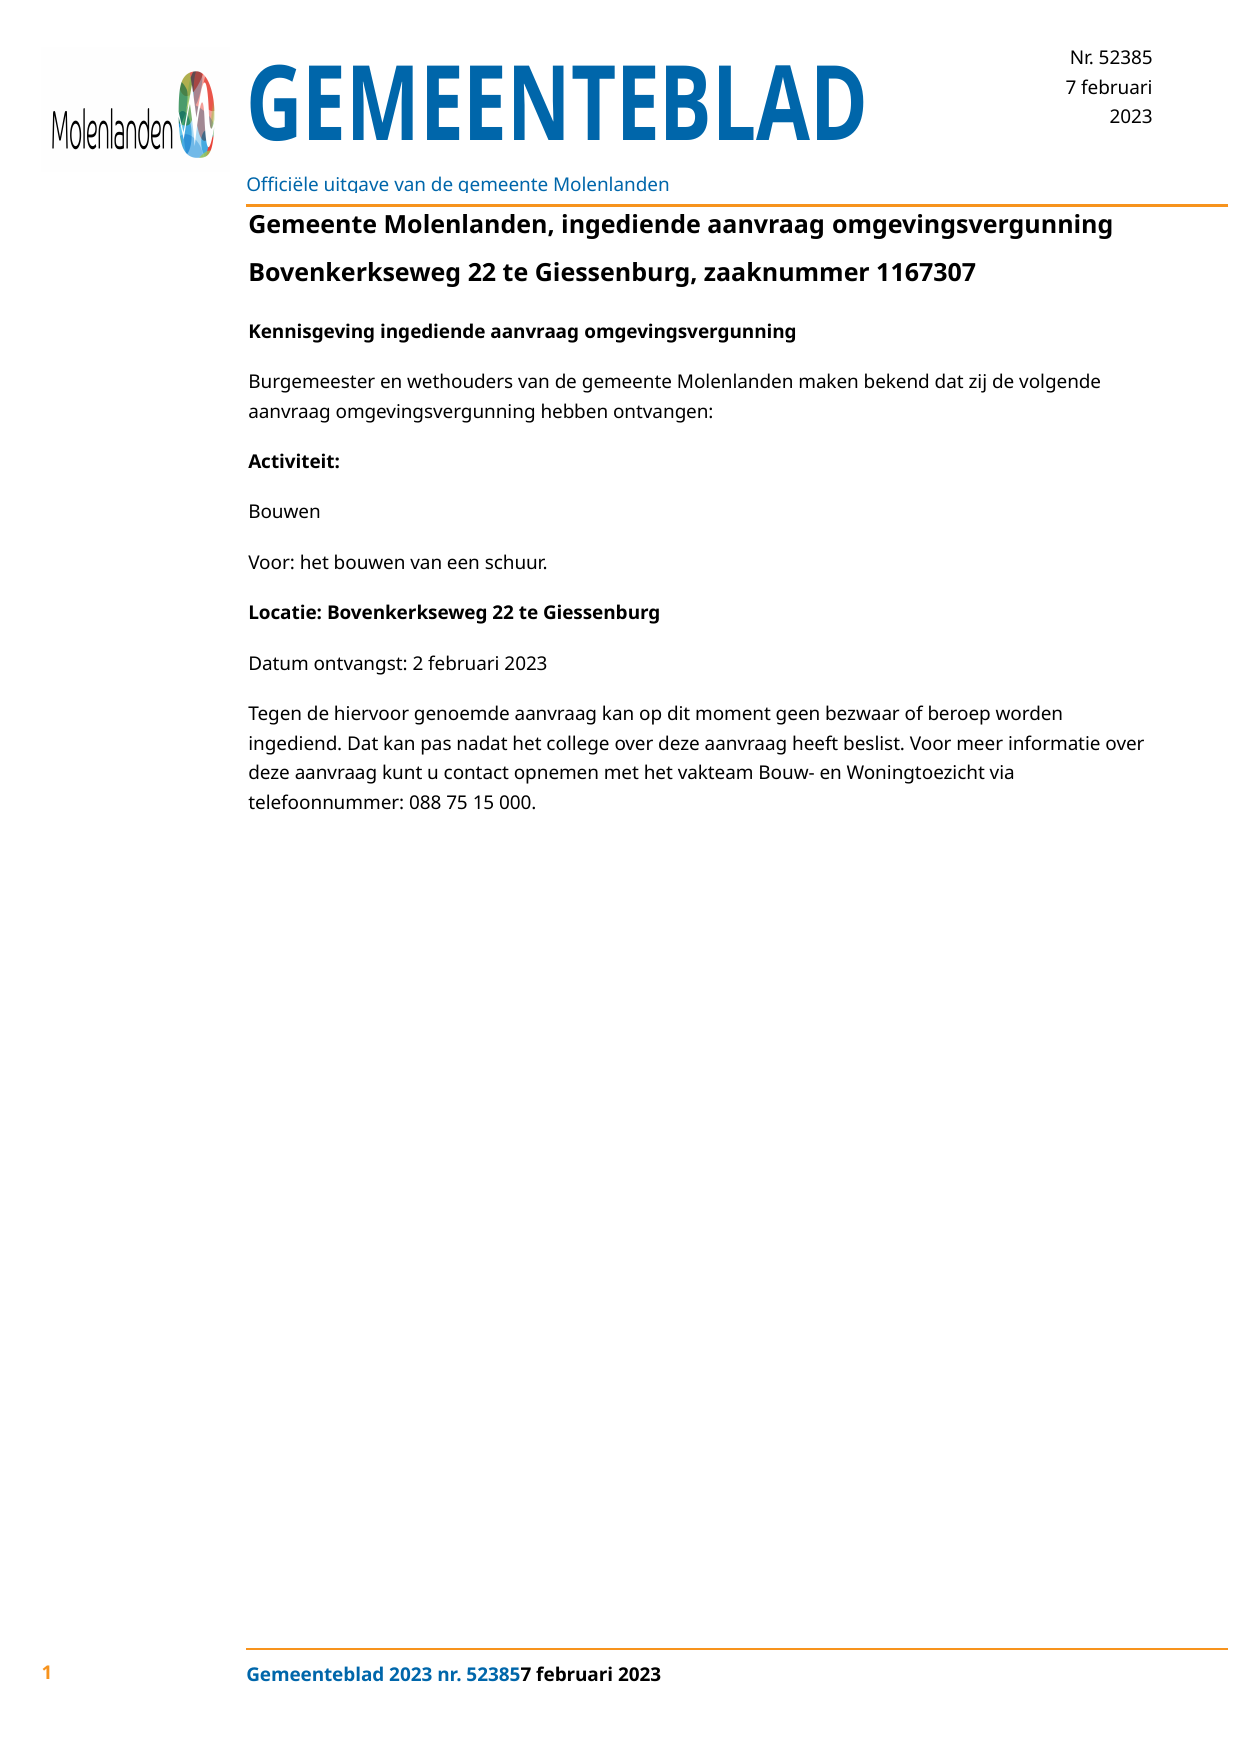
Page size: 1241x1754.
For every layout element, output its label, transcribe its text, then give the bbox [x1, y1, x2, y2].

text Burgemeester en wethouders van de gemeente Molenlanden maken bekend dat zij de volgende aanvraag omgevingsvergunning hebben ontvangen: [248, 368, 1152, 424]
text Activiteit: [248, 448, 1152, 474]
text Locatie: Bovenkerkseweg 22 te Giessenburg [248, 599, 1152, 625]
text Tegen de hiervoor genoemde aanvraag kan op dit moment geen bezwaar of beroep worden ingediend. Dat kan pas nadat het college over deze aanvraag heeft beslist. Voor meer informatie over deze aanvraag kunt u contact opnemen met het vakteam Bouw- en Woningtoezicht via telefoonnummer: 088 75 15 000. [248, 700, 1152, 815]
picture [41, 47, 231, 172]
text Gemeente Molenlanden, ingediende aanvraag omgevingsvergunning Bovenkerkseweg 22 te Giessenburg, zaaknummer 1167307 [248, 207, 1152, 288]
text Voor: het bouwen van een schuur. [248, 549, 1152, 575]
text Kennisgeving ingediende aanvraag omgevingsvergunning [248, 318, 1152, 344]
text Bouwen [248, 499, 1152, 524]
text Datum ontvangst: 2 februari 2023 [248, 650, 1152, 676]
